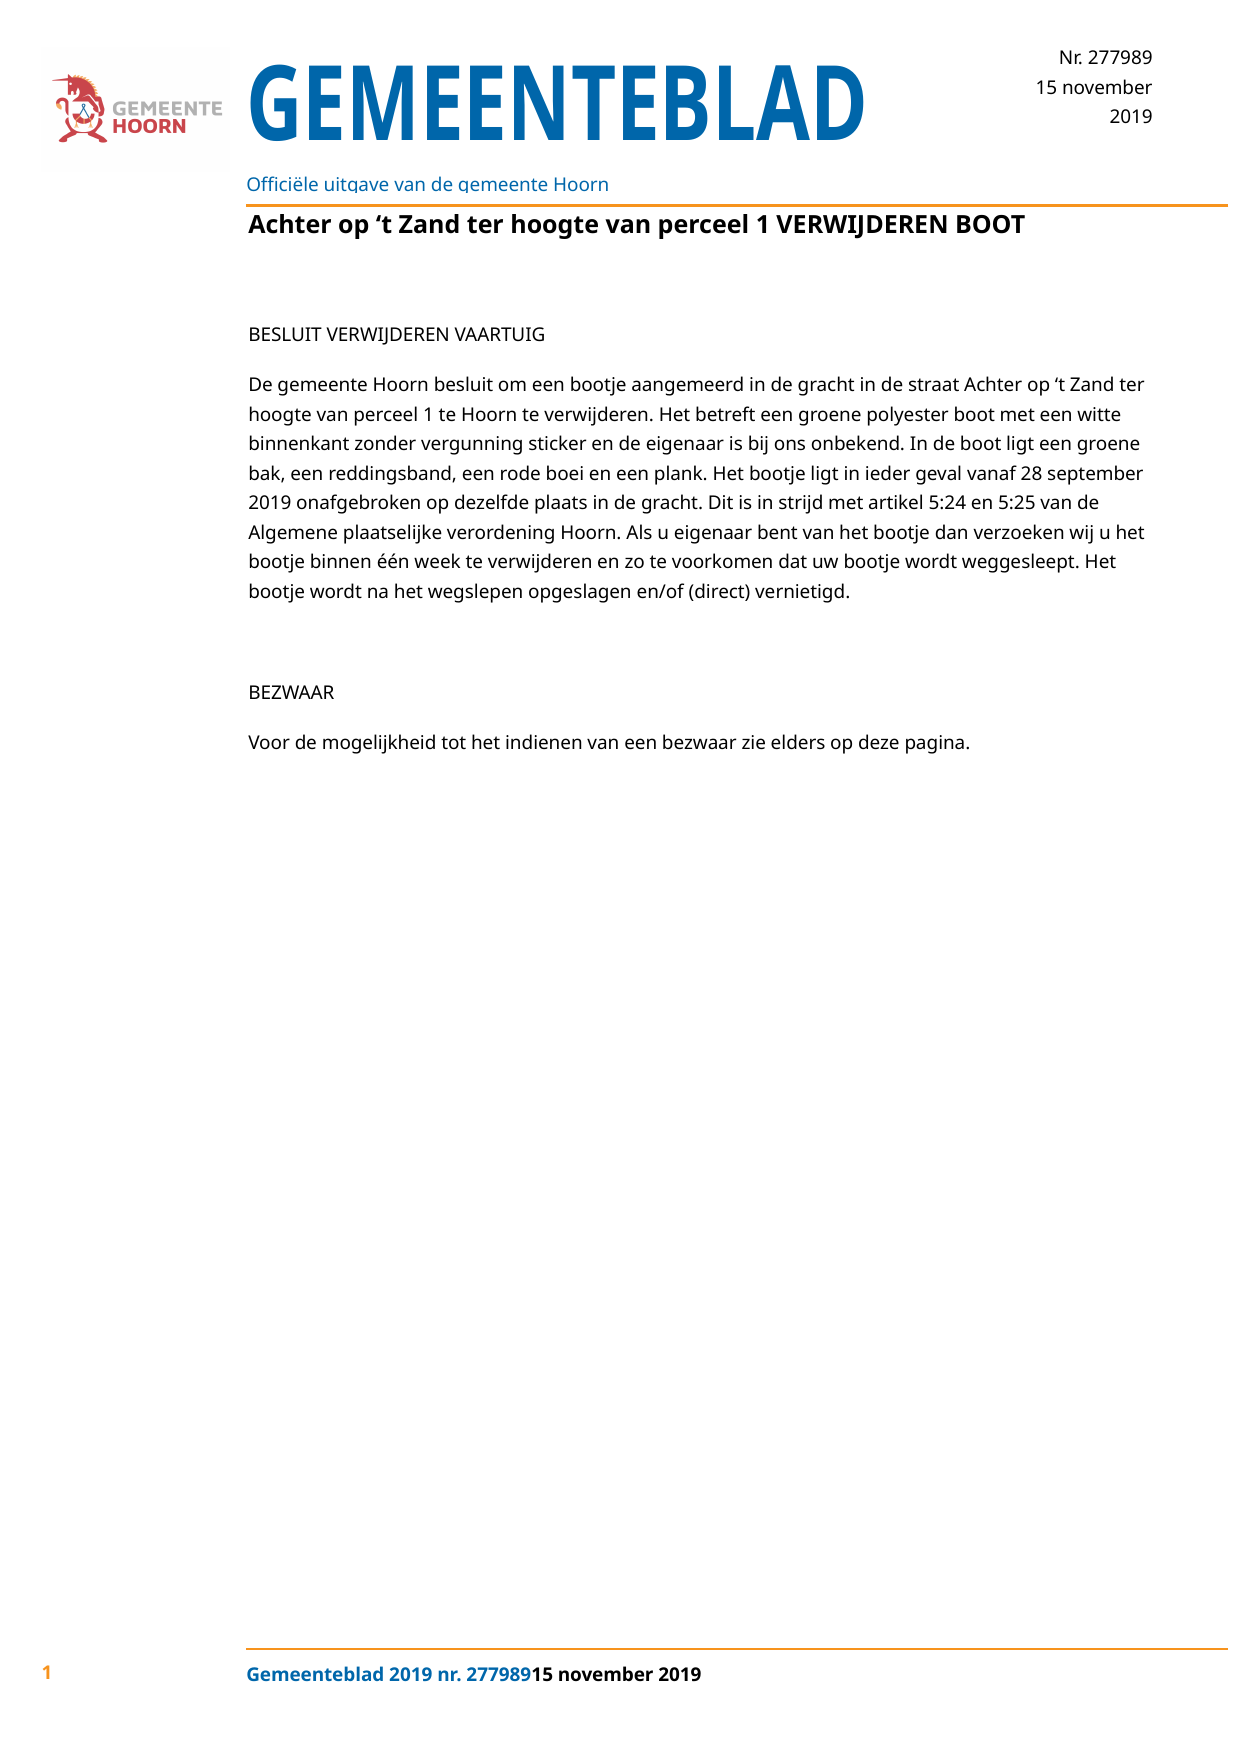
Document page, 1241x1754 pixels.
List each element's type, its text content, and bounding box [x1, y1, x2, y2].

text De gemeente Hoorn besluit om een bootje aangemeerd in de gracht in de straat Achter op ‘t Zand ter hoogte van perceel 1 te Hoorn te verwijderen. Het betreft een groene polyester boot met een witte binnenkant zonder vergunning sticker en de eigenaar is bij ons onbekend. In de boot ligt een groene bak, een reddingsband, een rode boei en een plank. Het bootje ligt in ieder geval vanaf 28 september 2019 onafgebroken op dezelfde plaats in de gracht. Dit is in strijd met artikel 5:24 en 5:25 van de Algemene plaatselijke verordening Hoorn. Als u eigenaar bent van het bootje dan verzoeken wij u het bootje binnen één week te verwijderen en zo te voorkomen dat uw bootje wordt weggesleept. Het bootje wordt na het wegslepen opgeslagen en/of (direct) vernietigd. [248, 371, 1152, 604]
text Voor de mogelijkheid tot het indienen van een bezwaar zie elders op deze pagina. [248, 729, 1152, 755]
text BESLUIT VERWIJDEREN VAARTUIG [248, 321, 1152, 346]
text BEZWAAR [248, 679, 1152, 705]
picture [41, 47, 231, 172]
text Achter op ‘t Zand ter hoogte van perceel 1 VERWIJDEREN BOOT [248, 207, 1152, 241]
